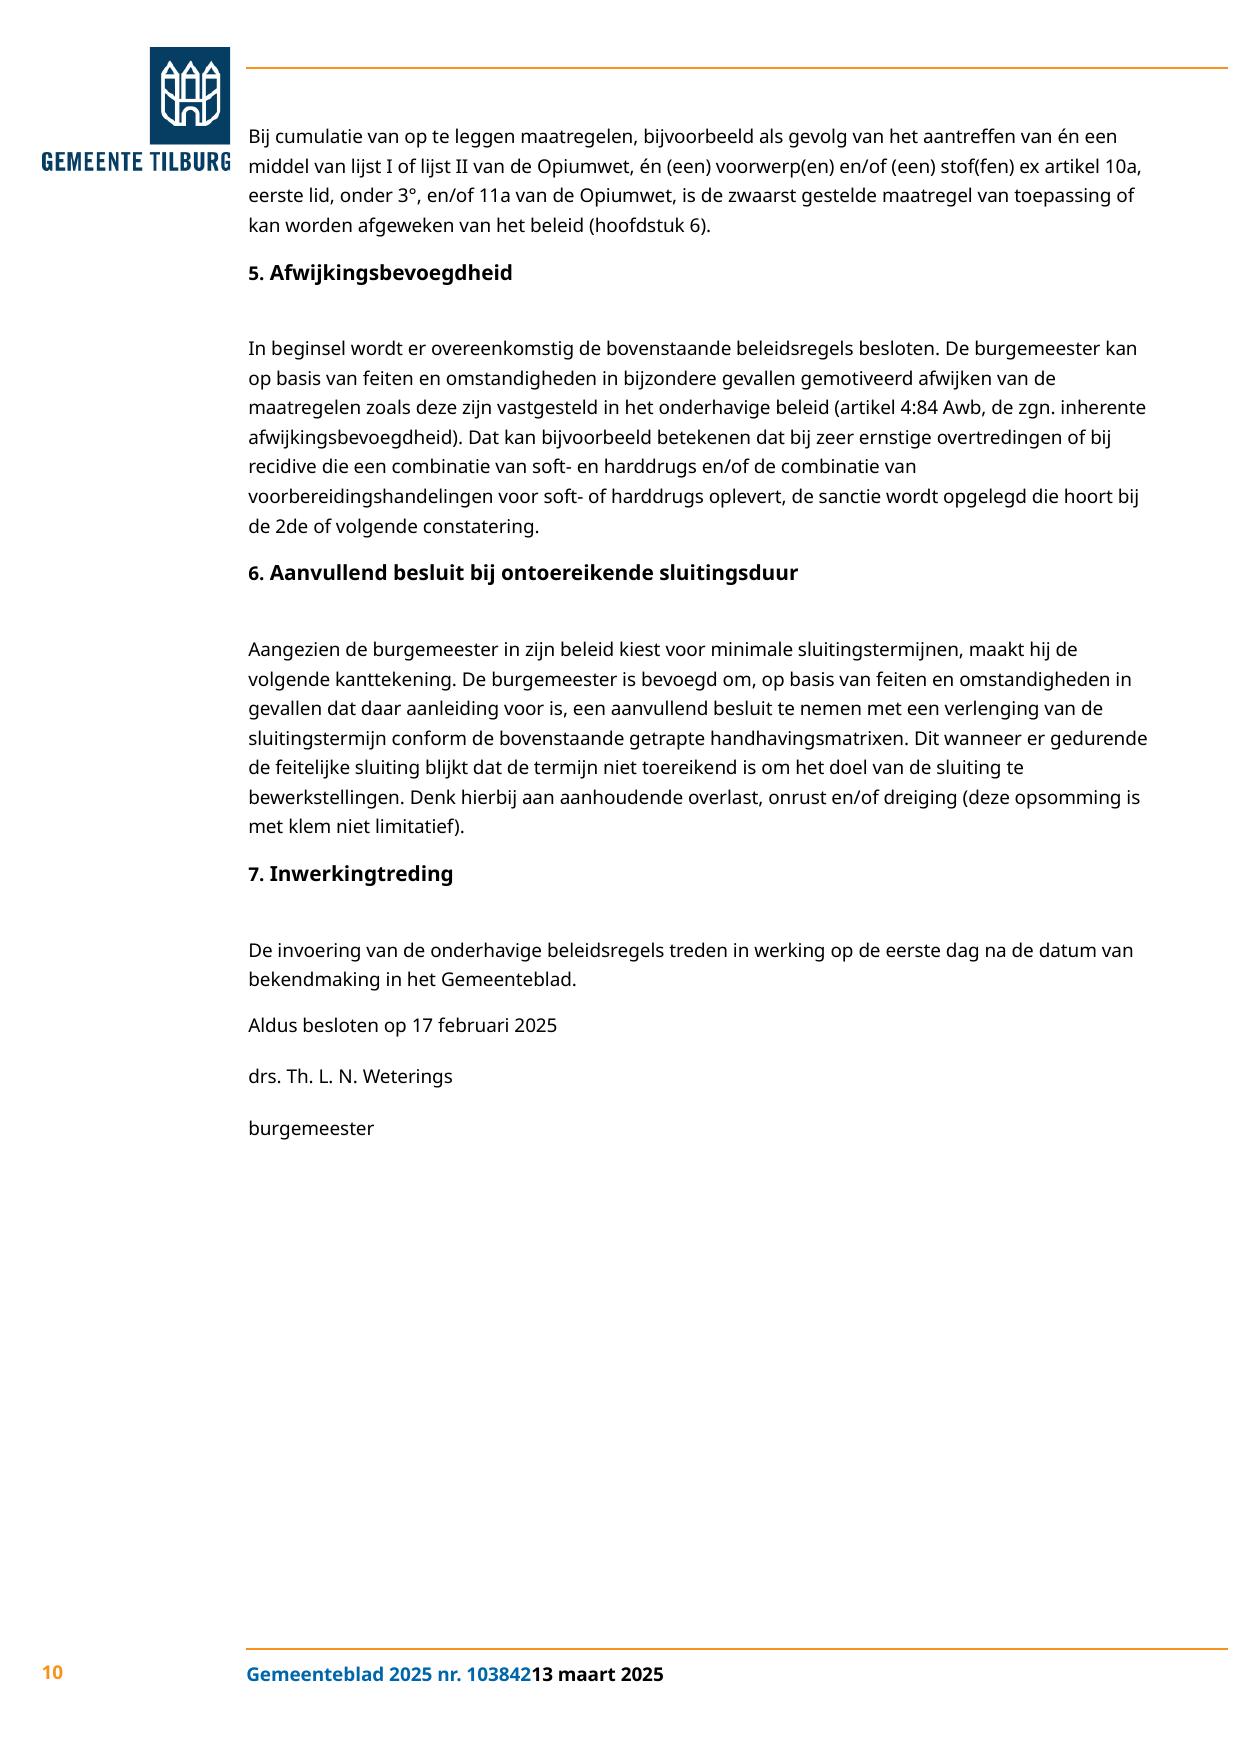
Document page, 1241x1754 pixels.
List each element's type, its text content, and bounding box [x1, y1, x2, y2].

text drs. Th. L. N. Weterings [248, 1064, 1152, 1089]
text Bij cumulatie van op te leggen maatregelen, bijvoorbeeld als gevolg van het aantreffen van én een middel van lijst I of lijst II van de Opiumwet, én (een) voorwerp(en) en/of (een) stof(fen) ex artikel 10a, eerste lid, onder 3°, en/of 11a van de Opiumwet, is de zwaarst gestelde maatregel van toepassing of kan worden afgeweken van het beleid (hoofdstuk 6). [248, 123, 1152, 238]
text In beginsel wordt er overeenkomstig de bovenstaande beleidsregels besloten. De burgemeester kan op basis van feiten en omstandigheden in bijzondere gevallen gemotiveerd afwijken van de maatregelen zoals deze zijn vastgesteld in het onderhavige beleid (artikel 4:84 Awb, de zgn. inherente afwijkingsbevoegdheid). Dat kan bijvoorbeeld betekenen dat bij zeer ernstige overtredingen of bij recidive die een combinatie van soft- en harddrugs en/of de combinatie van voorbereidingshandelingen voor soft- of harddrugs oplevert, de sanctie wordt opgelegd die hoort bij de 2de of volgende constatering. [248, 335, 1152, 538]
text 6. Aanvullend besluit bij ontoereikende sluitingsduur [248, 558, 1152, 587]
picture [41, 47, 231, 172]
text Aldus besloten op 17 februari 2025 [248, 1012, 1152, 1038]
text De invoering van de onderhavige beleidsregels treden in werking op de eerste dag na de datum van bekendmaking in het Gemeenteblad. [248, 937, 1152, 992]
text 7. Inwerkingtreding [248, 859, 1152, 888]
text burgemeester [248, 1115, 1152, 1141]
text 5. Afwijkingsbevoegdheid [248, 258, 1152, 286]
text Aangezien de burgemeester in zijn beleid kiest voor minimale sluitingstermijnen, maakt hij de volgende kanttekening. De burgemeester is bevoegd om, op basis van feiten en omstandigheden in gevallen dat daar aanleiding voor is, een aanvullend besluit te nemen met een verlenging van de sluitingstermijn conform de bovenstaande getrapte handhavingsmatrixen. Dit wanneer er gedurende de feitelijke sluiting blijkt dat de termijn niet toereikend is om het doel van de sluiting te bewerkstellingen. Denk hierbij aan aanhoudende overlast, onrust en/of dreiging (deze opsomming is met klem niet limitatief). [248, 636, 1152, 839]
